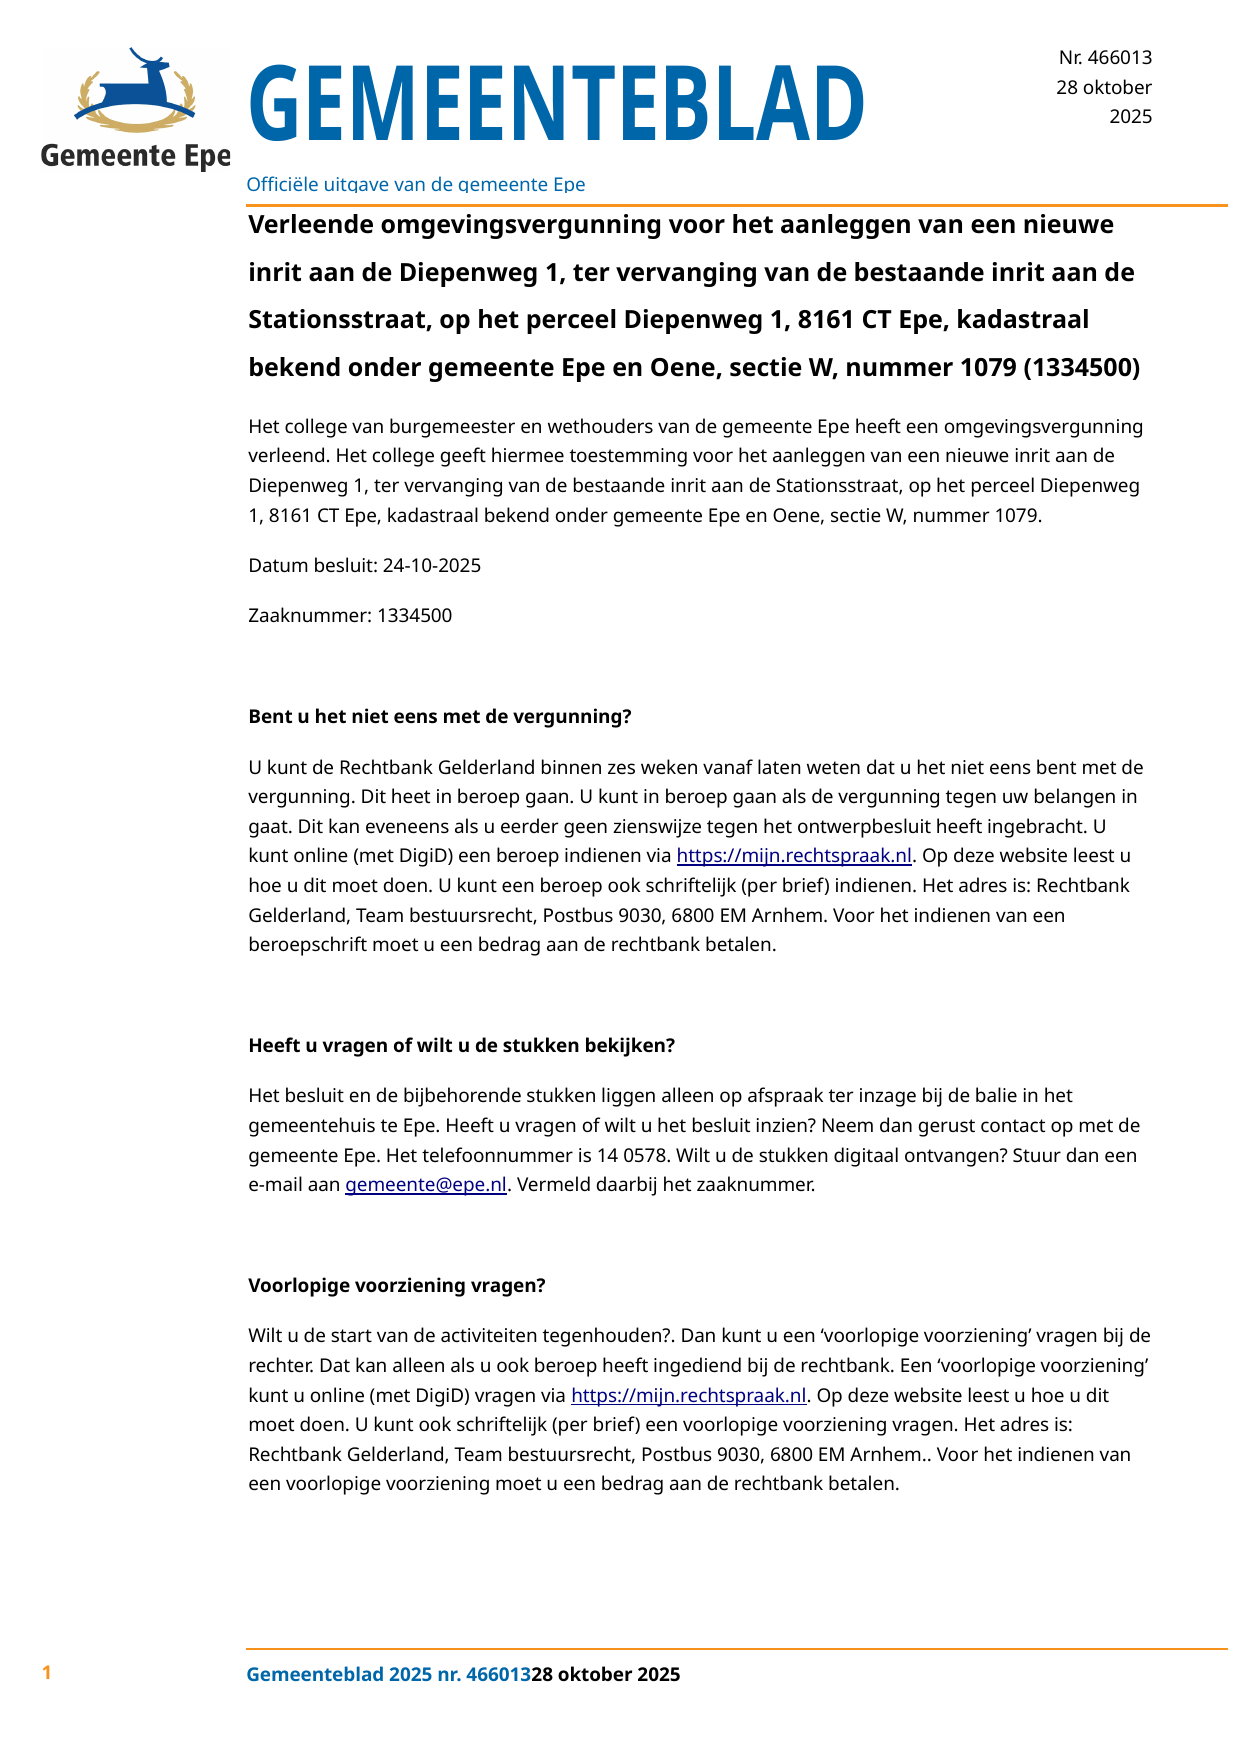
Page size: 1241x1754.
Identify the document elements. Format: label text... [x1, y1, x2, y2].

text Zaaknummer: 1334500 [248, 603, 1152, 628]
text Bent u het niet eens met de vergunning? [248, 703, 1152, 729]
text U kunt de Rechtbank Gelderland binnen zes weken vanaf laten weten dat u het niet eens bent met de vergunning. Dit heet in beroep gaan. U kunt in beroep gaan als de vergunning tegen uw belangen in gaat. Dit kan eveneens als u eerder geen zienswijze tegen het ontwerpbesluit heeft ingebracht. U kunt online (met DigiD) een beroep indienen via https://mijn.rechtspraak.nl. Op deze website leest u hoe u dit moet doen. U kunt een beroep ook schriftelijk (per brief) indienen. Het adres is: Rechtbank Gelderland, Team bestuursrecht, Postbus 9030, 6800 EM Arnhem. Voor het indienen van een beroepschrift moet u een bedrag aan de rechtbank betalen. [248, 754, 1152, 957]
text Het besluit en de bijbehorende stukken liggen alleen op afspraak ter inzage bij de balie in het gemeentehuis te Epe. Heeft u vragen of wilt u het besluit inzien? Neem dan gerust contact op met de gemeente Epe. Het telefoonnummer is 14 0578. Wilt u de stukken digitaal ontvangen? Stuur dan een e-mail aan gemeente@epe.nl. Vermeld daarbij het zaaknummer. [248, 1083, 1152, 1197]
text Verleende omgevingsvergunning voor het aanleggen van een nieuwe inrit aan de Diepenweg 1, ter vervanging van de bestaande inrit aan de Stationsstraat, op het perceel Diepenweg 1, 8161 CT Epe, kadastraal bekend onder gemeente Epe en Oene, sectie W, nummer 1079 (1334500) [248, 207, 1152, 384]
text Wilt u de start van de activiteiten tegenhouden?. Dan kunt u een ‘voorlopige voorziening’ vragen bij de rechter. Dat kan alleen als u ook beroep heeft ingediend bij de rechtbank. Een ‘voorlopige voorziening’ kunt u online (met DigiD) vragen via https://mijn.rechtspraak.nl. Op deze website leest u hoe u dit moet doen. U kunt ook schriftelijk (per brief) een voorlopige voorziening vragen. Het adres is: Rechtbank Gelderland, Team bestuursrecht, Postbus 9030, 6800 EM Arnhem.. Voor het indienen van een voorlopige voorziening moet u een bedrag aan de rechtbank betalen. [248, 1323, 1152, 1496]
text Heeft u vragen of wilt u de stukken bekijken? [248, 1032, 1152, 1058]
text Voorlopige voorziening vragen? [248, 1272, 1152, 1298]
picture [41, 47, 231, 172]
text Het college van burgemeester en wethouders van de gemeente Epe heeft een omgevingsvergunning verleend. Het college geeft hiermee toestemming voor het aanleggen van een nieuwe inrit aan de Diepenweg 1, ter vervanging van de bestaande inrit aan de Stationsstraat, op het perceel Diepenweg 1, 8161 CT Epe, kadastraal bekend onder gemeente Epe en Oene, sectie W, nummer 1079. [248, 413, 1152, 528]
text Datum besluit: 24-10-2025 [248, 552, 1152, 578]
